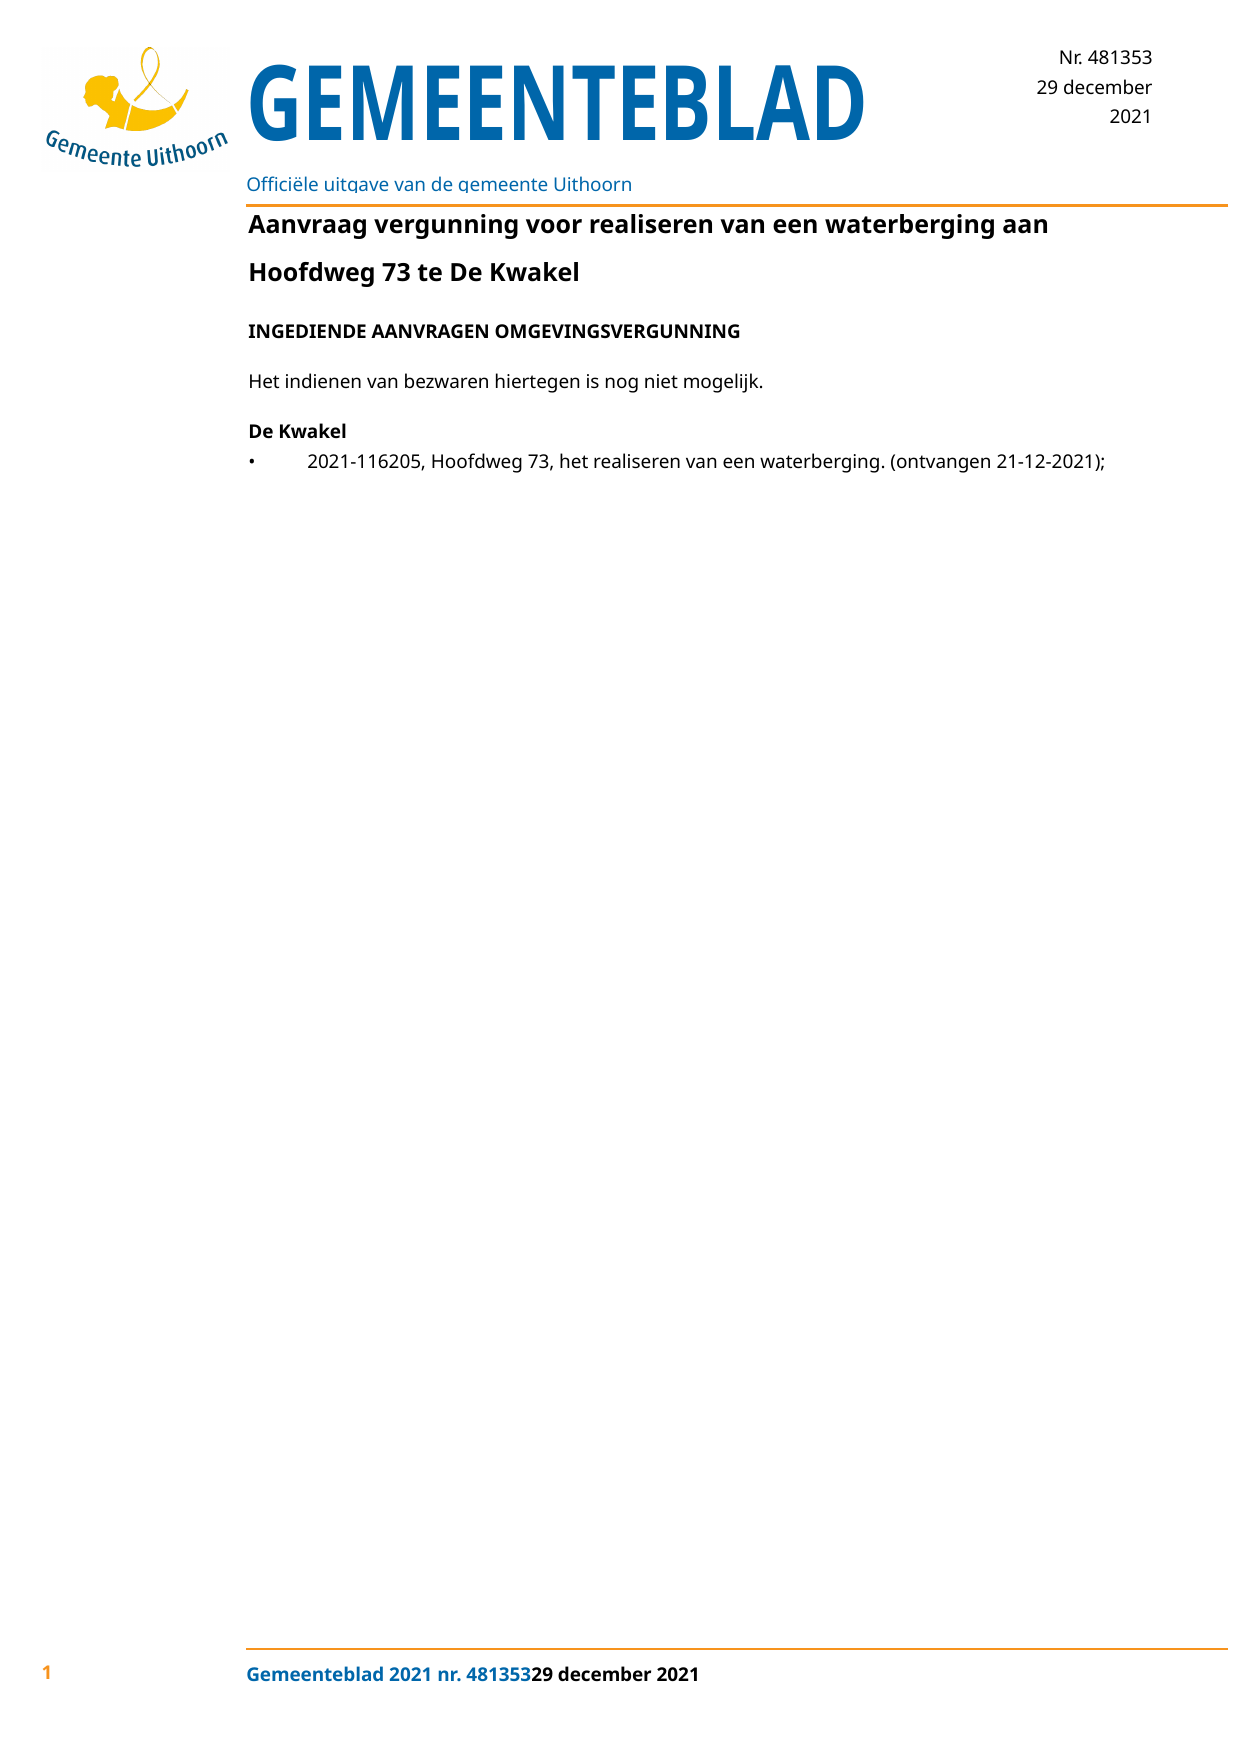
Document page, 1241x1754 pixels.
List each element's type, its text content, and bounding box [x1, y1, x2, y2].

text Aanvraag vergunning voor realiseren van een waterberging aan Hoofdweg 73 te De Kwakel [248, 207, 1152, 288]
text De Kwakel [248, 419, 1152, 444]
list 2021-116205, Hoofdweg 73, het realiseren van een waterberging. (ontvangen 21-12-2021); [248, 448, 1152, 474]
picture [41, 47, 231, 172]
text Het indienen van bezwaren hiertegen is nog niet mogelijk. [248, 368, 1152, 394]
text INGEDIENDE AANVRAGEN OMGEVINGSVERGUNNING [248, 318, 1152, 344]
